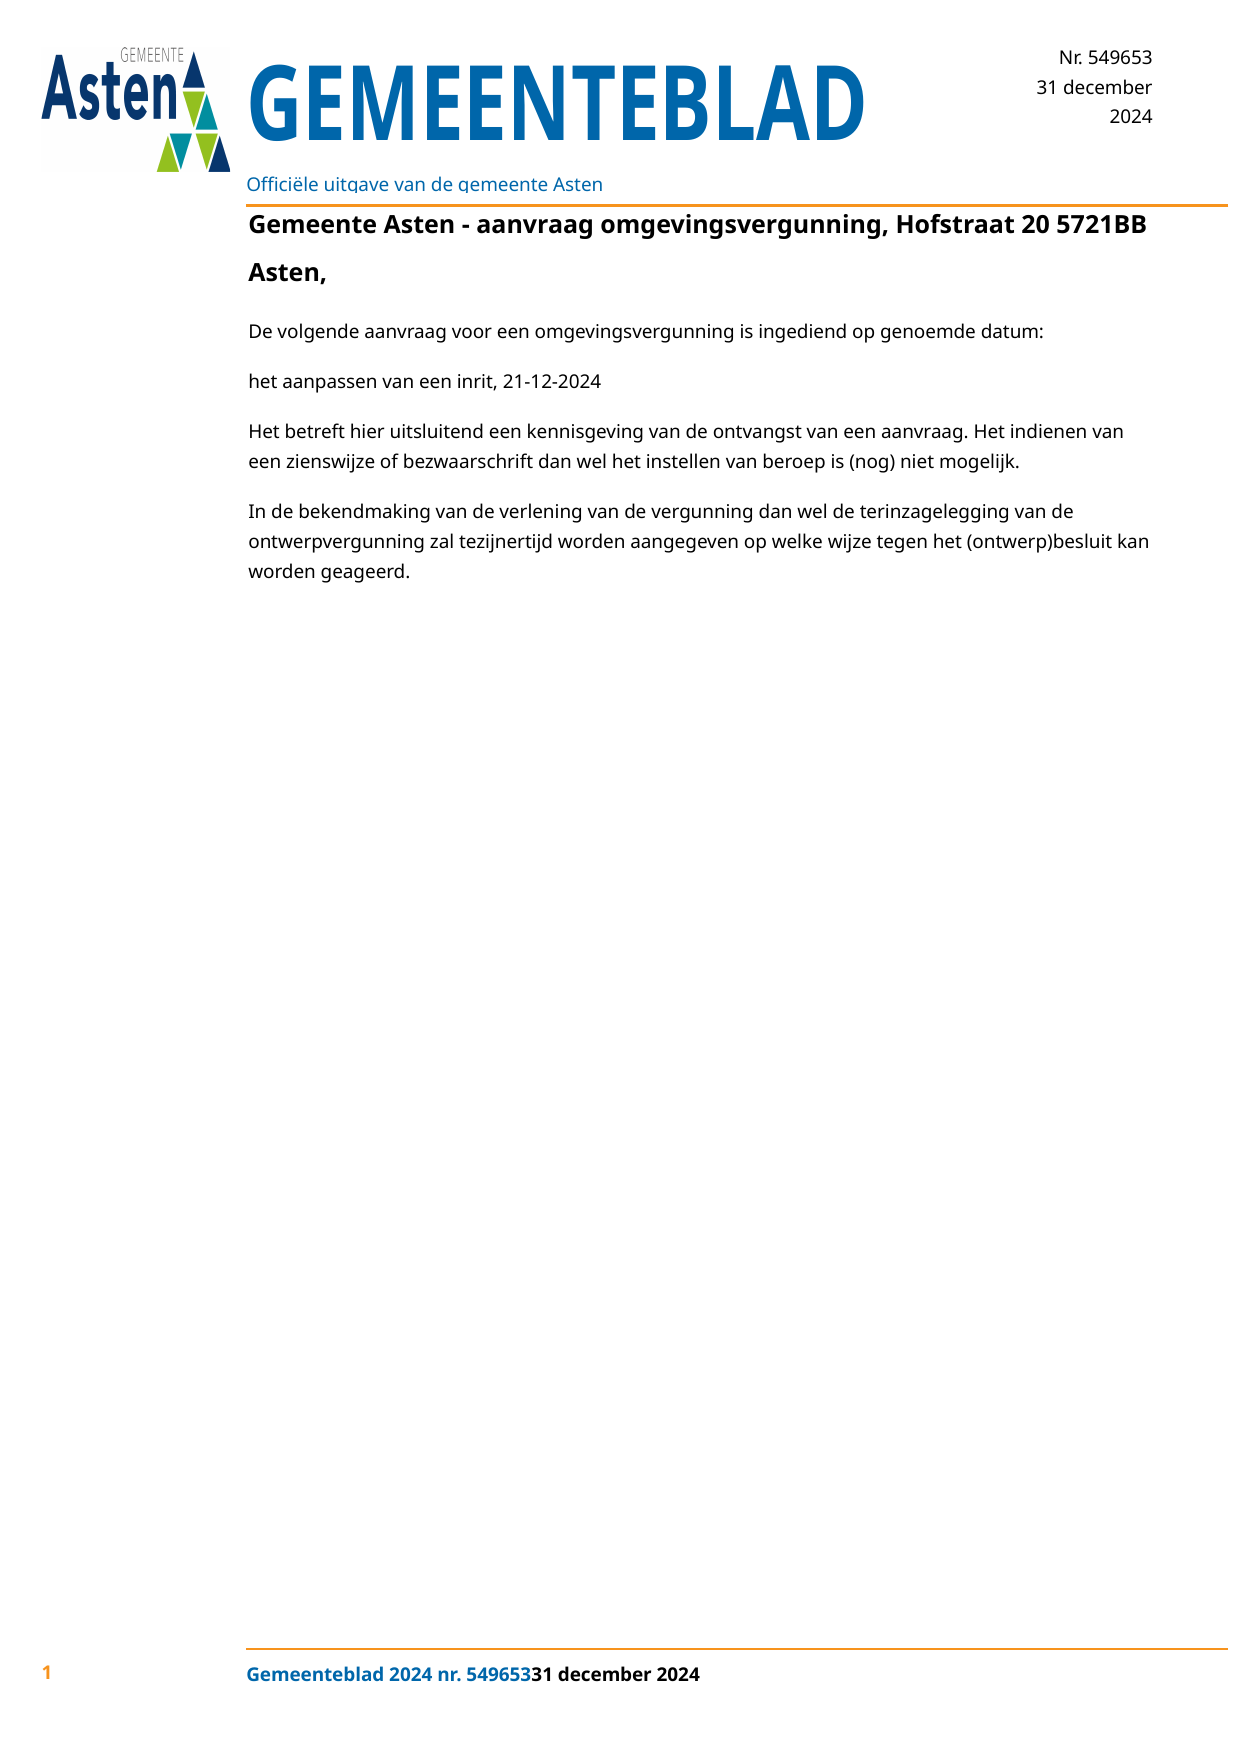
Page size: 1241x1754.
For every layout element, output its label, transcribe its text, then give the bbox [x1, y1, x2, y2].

text het aanpassen van een inrit, 21-12-2024 [248, 368, 1152, 394]
picture [41, 47, 231, 172]
text In de bekendmaking van de verlening van de vergunning dan wel de terinzagelegging van de ontwerpvergunning zal tezijnertijd worden aangegeven op welke wijze tegen het (ontwerp)besluit kan worden geageerd. [248, 499, 1152, 584]
text Gemeente Asten - aanvraag omgevingsvergunning, Hofstraat 20 5721BB Asten, [248, 207, 1152, 288]
text Het betreft hier uitsluitend een kennisgeving van de ontvangst van een aanvraag. Het indienen van een zienswijze of bezwaarschrift dan wel het instellen van beroep is (nog) niet mogelijk. [248, 419, 1152, 474]
text De volgende aanvraag voor een omgevingsvergunning is ingediend op genoemde datum: [248, 318, 1152, 344]
